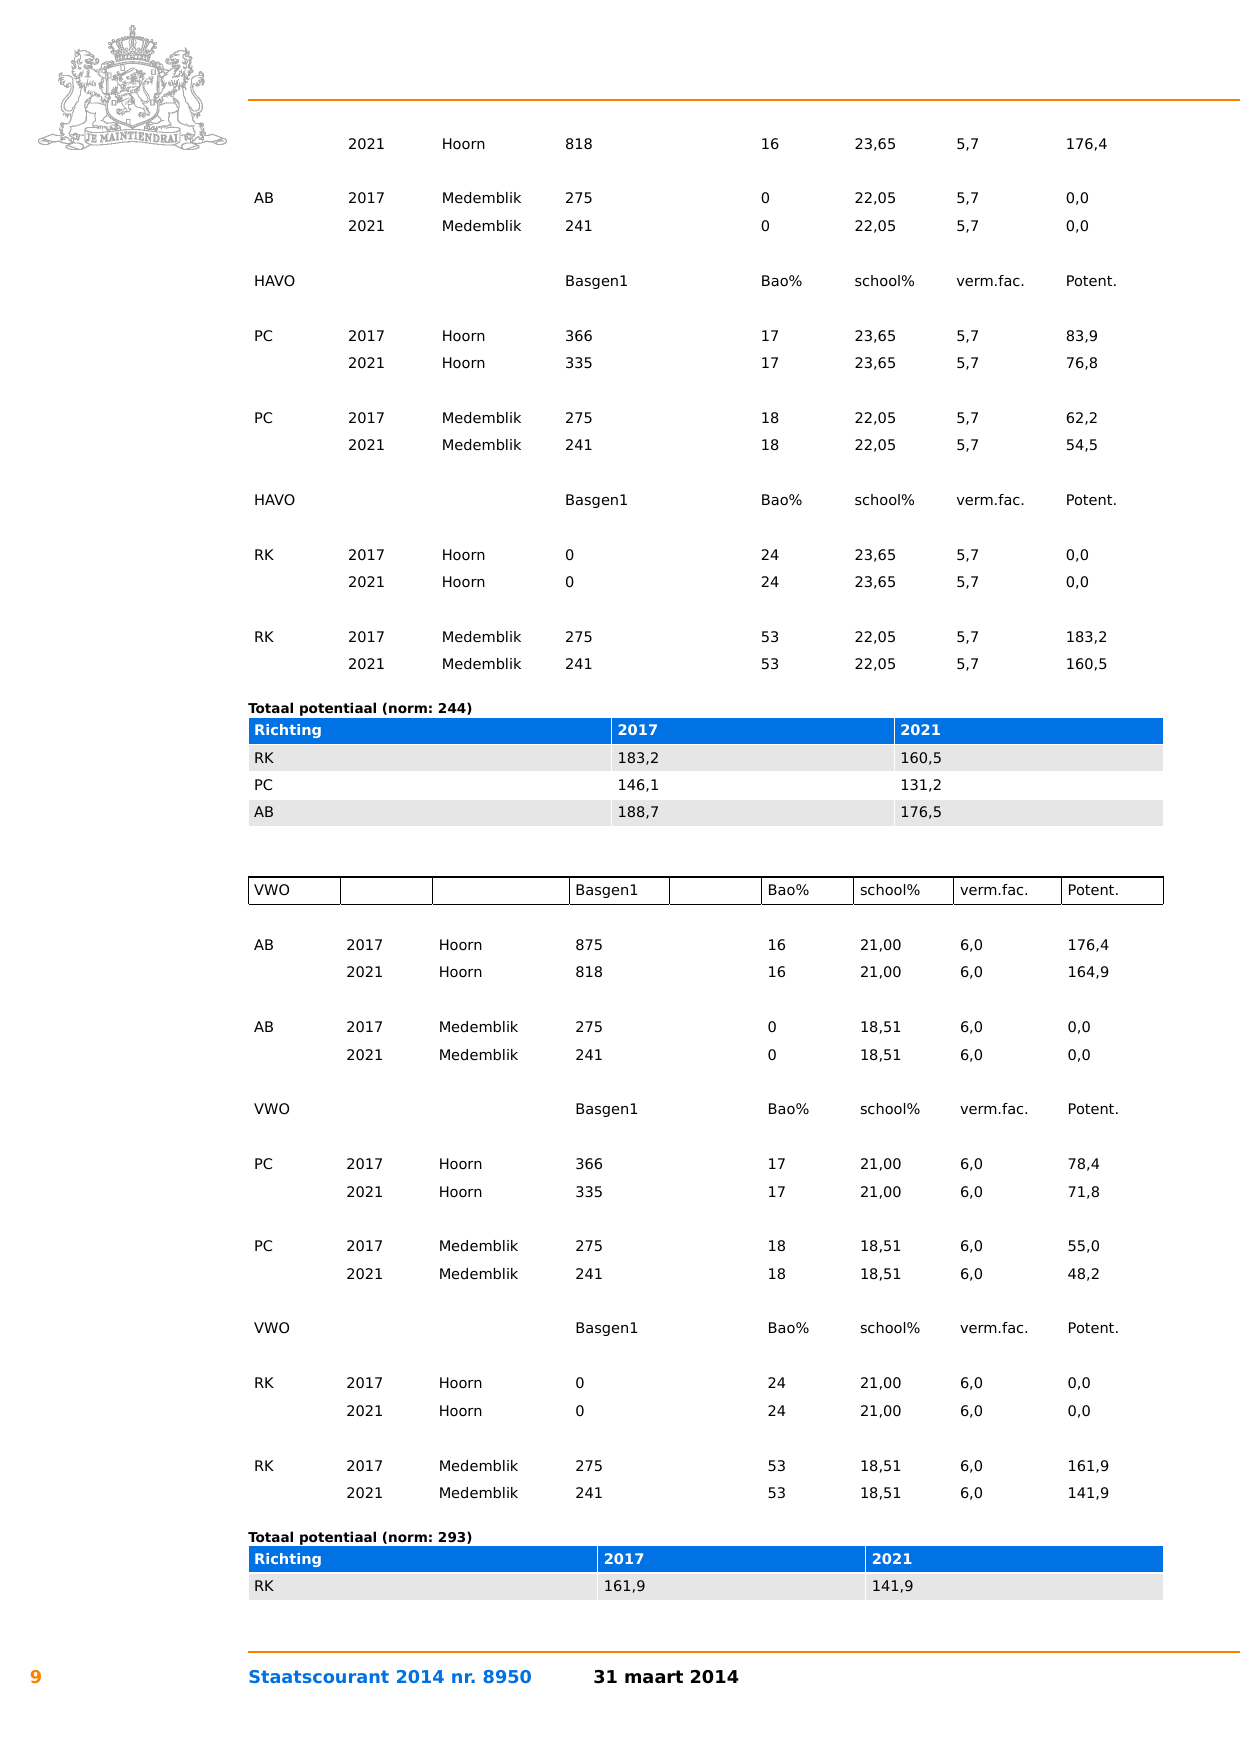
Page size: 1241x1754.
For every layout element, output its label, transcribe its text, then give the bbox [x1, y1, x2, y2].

table_cell Medemblik [433, 1480, 569, 1506]
table_cell [341, 1097, 432, 1123]
table_cell [670, 905, 761, 931]
table_cell 16 [762, 960, 853, 986]
table_cell [670, 1425, 761, 1452]
table_cell 55,0 [1062, 1234, 1163, 1260]
table_cell 6,0 [954, 1371, 1061, 1397]
table_cell PC [249, 323, 341, 349]
table_cell [670, 1069, 761, 1096]
table_cell 21,00 [854, 1371, 953, 1397]
table_cell 2021 [342, 213, 435, 239]
table_cell 5,7 [951, 624, 1059, 650]
table_cell 818 [570, 960, 669, 986]
table_cell Hoorn [433, 1179, 569, 1205]
table_cell 0 [570, 1371, 669, 1397]
table_cell [249, 1425, 340, 1452]
table_cell [954, 1124, 1061, 1150]
table_cell [249, 1042, 340, 1068]
table_cell [954, 1206, 1061, 1232]
table_cell [1062, 987, 1163, 1013]
table_cell 54,5 [1060, 432, 1163, 459]
table_cell [661, 487, 754, 513]
table_cell [670, 1371, 761, 1397]
table_cell 241 [570, 1042, 669, 1068]
table_cell [661, 432, 754, 459]
table_cell [341, 1069, 432, 1096]
table_cell RK [249, 745, 611, 771]
table_cell 21,00 [854, 1398, 953, 1424]
table_cell [670, 1097, 761, 1123]
table_cell [433, 1316, 569, 1342]
table_cell [854, 1425, 953, 1452]
table_cell 76,8 [1060, 350, 1163, 376]
table_cell 48,2 [1062, 1261, 1163, 1287]
table_cell [436, 487, 558, 513]
table_cell [661, 131, 754, 157]
table_cell 21,00 [854, 932, 953, 958]
table_header school% [854, 878, 953, 904]
table_cell 2021 [342, 651, 435, 678]
table_cell [436, 515, 558, 541]
table_cell 22,05 [849, 432, 950, 459]
table_cell 2021 [341, 1042, 432, 1068]
table_cell [1062, 1288, 1163, 1315]
table_cell [849, 158, 950, 185]
table_cell 62,2 [1060, 405, 1163, 431]
table_cell [954, 1425, 1061, 1452]
table_cell 2017 [342, 405, 435, 431]
table_cell [661, 378, 754, 404]
table_cell 22,05 [849, 405, 950, 431]
table_cell 24 [762, 1398, 853, 1424]
table_header [670, 878, 761, 904]
table_cell 5,7 [951, 651, 1059, 678]
table_cell [249, 597, 341, 623]
table_cell [559, 597, 660, 623]
table_cell [1060, 378, 1163, 404]
table_cell [559, 295, 660, 322]
table_cell [249, 905, 340, 931]
table_cell 5,7 [951, 542, 1059, 568]
table_cell Potent. [1060, 268, 1163, 294]
table_cell [570, 1069, 669, 1096]
table_cell 6,0 [954, 960, 1061, 986]
table_cell 23,65 [849, 131, 950, 157]
table_cell 17 [755, 350, 848, 376]
table_cell [559, 378, 660, 404]
table_cell 160,5 [895, 745, 1163, 771]
table_cell verm.fac. [954, 1316, 1061, 1342]
table_cell Basgen1 [559, 487, 660, 513]
table_header Potent. [1062, 878, 1163, 904]
table_cell [951, 295, 1059, 322]
table_cell PC [249, 405, 341, 431]
table_cell [570, 1288, 669, 1315]
table_cell 18 [755, 405, 848, 431]
table_cell 23,65 [849, 323, 950, 349]
table_cell [249, 1069, 340, 1096]
table_cell [1062, 1343, 1163, 1369]
table_cell [661, 651, 754, 678]
table_cell 0,0 [1060, 186, 1163, 212]
table_cell [670, 1316, 761, 1342]
table_cell [849, 378, 950, 404]
table_cell [341, 1425, 432, 1452]
table_cell [762, 987, 853, 1013]
table_cell [661, 350, 754, 376]
table_cell 23,65 [849, 569, 950, 596]
table_cell RK [249, 624, 341, 650]
table_cell [849, 295, 950, 322]
table_cell [670, 1179, 761, 1205]
table_cell [762, 1206, 853, 1232]
table_cell [433, 1343, 569, 1369]
table_cell [854, 987, 953, 1013]
table_cell Hoorn [433, 960, 569, 986]
table_cell [755, 460, 848, 486]
table_cell [670, 960, 761, 986]
table_cell 2017 [342, 323, 435, 349]
table_cell [433, 1288, 569, 1315]
table_cell [559, 241, 660, 267]
table_cell AB [249, 932, 340, 958]
table_cell [436, 241, 558, 267]
table_cell [670, 1398, 761, 1424]
table_cell RK [249, 1574, 597, 1600]
table_cell [670, 932, 761, 958]
table_cell [249, 651, 341, 678]
table_cell [854, 1124, 953, 1150]
table_cell [762, 1124, 853, 1150]
table_cell 2017 [342, 624, 435, 650]
table_cell [951, 597, 1059, 623]
table_cell [1060, 241, 1163, 267]
table_cell [854, 1343, 953, 1369]
table_cell [1062, 1425, 1163, 1452]
table_cell [249, 1288, 340, 1315]
table_cell 21,00 [854, 1151, 953, 1178]
table_cell 16 [762, 932, 853, 958]
table_cell VWO [249, 1097, 340, 1123]
table_cell 21,00 [854, 960, 953, 986]
table_cell [249, 432, 341, 459]
table_cell verm.fac. [951, 487, 1059, 513]
table_cell [433, 1097, 569, 1123]
table_cell [436, 378, 558, 404]
table_cell [661, 405, 754, 431]
table_cell 53 [762, 1453, 853, 1479]
table_cell 22,05 [849, 624, 950, 650]
table_cell Hoorn [436, 542, 558, 568]
table_cell [661, 268, 754, 294]
table_cell [249, 827, 611, 853]
table_cell HAVO [249, 487, 341, 513]
table_cell 275 [559, 405, 660, 431]
table_cell [570, 1343, 669, 1369]
table_cell Hoorn [433, 932, 569, 958]
table_cell [854, 905, 953, 931]
table_cell [342, 378, 435, 404]
table_cell [341, 1288, 432, 1315]
table_cell [1062, 1206, 1163, 1232]
table_cell AB [249, 800, 611, 826]
table_cell 2017 [612, 718, 894, 744]
table_cell Medemblik [433, 1261, 569, 1287]
table_cell 6,0 [954, 1042, 1061, 1068]
table_cell 53 [755, 624, 848, 650]
table_cell 176,5 [895, 800, 1163, 826]
table_cell 24 [755, 542, 848, 568]
table_cell Medemblik [433, 1042, 569, 1068]
table_cell 275 [570, 1453, 669, 1479]
table_cell 0,0 [1062, 1371, 1163, 1397]
table_cell 2017 [341, 1014, 432, 1041]
table_cell 0,0 [1060, 569, 1163, 596]
table_cell [570, 905, 669, 931]
table_cell Hoorn [433, 1371, 569, 1397]
table_cell 17 [762, 1151, 853, 1178]
table_cell PC [249, 1151, 340, 1178]
table_cell [661, 624, 754, 650]
table_cell 5,7 [951, 323, 1059, 349]
table_cell 18,51 [854, 1014, 953, 1041]
table_cell [342, 268, 435, 294]
table_cell 183,2 [1060, 624, 1163, 650]
table_cell 818 [559, 131, 660, 157]
table_cell 83,9 [1060, 323, 1163, 349]
table_cell [249, 569, 341, 596]
table_cell 5,7 [951, 350, 1059, 376]
table_cell [854, 1069, 953, 1096]
table_cell [661, 460, 754, 486]
table_cell 5,7 [951, 569, 1059, 596]
table_cell Medemblik [436, 186, 558, 212]
table_cell 2021 [342, 569, 435, 596]
table_cell [341, 1206, 432, 1232]
table_cell 2017 [342, 542, 435, 568]
table_cell 141,9 [1062, 1480, 1163, 1506]
table_cell Basgen1 [559, 268, 660, 294]
table_cell 335 [559, 350, 660, 376]
table_cell [762, 1069, 853, 1096]
table_cell 6,0 [954, 932, 1061, 958]
table_cell 0 [570, 1398, 669, 1424]
table_cell 18 [762, 1261, 853, 1287]
table_cell 2017 [341, 1151, 432, 1178]
table_cell [436, 295, 558, 322]
table_cell 0 [762, 1042, 853, 1068]
table_cell RK [249, 542, 341, 568]
table_cell 5,7 [951, 213, 1059, 239]
table_cell 16 [755, 131, 848, 157]
table_cell 17 [755, 323, 848, 349]
table_cell 2017 [342, 186, 435, 212]
table_cell HAVO [249, 268, 341, 294]
table_cell 2017 [341, 932, 432, 958]
table_cell [661, 569, 754, 596]
table_cell [755, 378, 848, 404]
table_cell Basgen1 [570, 1097, 669, 1123]
table_cell 366 [570, 1151, 669, 1178]
table_cell [1060, 597, 1163, 623]
table_cell [341, 1124, 432, 1150]
table_cell 2021 [341, 1179, 432, 1205]
table_cell [951, 158, 1059, 185]
table_cell 176,4 [1062, 932, 1163, 958]
table_cell 6,0 [954, 1014, 1061, 1041]
table_cell [570, 987, 669, 1013]
table_cell [670, 1261, 761, 1287]
table_cell PC [249, 1234, 340, 1260]
table_cell 22,05 [849, 213, 950, 239]
table_cell 6,0 [954, 1480, 1061, 1506]
table_cell [341, 1343, 432, 1369]
table_cell Potent. [1060, 487, 1163, 513]
table_cell [670, 1453, 761, 1479]
table_cell [849, 460, 950, 486]
table_cell 5,7 [951, 405, 1059, 431]
table_cell Medemblik [433, 1453, 569, 1479]
table_cell 5,7 [951, 432, 1059, 459]
table_cell [570, 1206, 669, 1232]
table_cell [1060, 460, 1163, 486]
table_cell [342, 295, 435, 322]
table_cell 161,9 [1062, 1453, 1163, 1479]
table_cell 18,51 [854, 1480, 953, 1506]
table_cell 0,0 [1062, 1398, 1163, 1424]
table_cell [249, 1398, 340, 1424]
table_cell [433, 905, 569, 931]
table_cell Bao% [755, 268, 848, 294]
table_cell [249, 1343, 340, 1369]
table_cell 0,0 [1060, 542, 1163, 568]
table_cell [1062, 1069, 1163, 1096]
table_cell 275 [570, 1234, 669, 1260]
table_cell Medemblik [436, 432, 558, 459]
table_cell 18,51 [854, 1042, 953, 1068]
table_cell [559, 515, 660, 541]
table_header [433, 878, 569, 904]
table_cell 23,65 [849, 542, 950, 568]
table_cell [342, 515, 435, 541]
table_cell [249, 515, 341, 541]
table_cell 24 [755, 569, 848, 596]
table_cell [661, 542, 754, 568]
table_cell Hoorn [433, 1398, 569, 1424]
table_header VWO [249, 878, 340, 904]
table_header Totaal potentiaal (norm: 244) [248, 701, 1163, 716]
table_cell [249, 295, 341, 322]
table_cell 2021 [342, 350, 435, 376]
table_cell [661, 597, 754, 623]
table_cell [762, 1288, 853, 1315]
table_cell [661, 158, 754, 185]
table_cell 53 [755, 651, 848, 678]
table_cell [570, 1425, 669, 1452]
table_cell [762, 1343, 853, 1369]
table_cell 53 [762, 1480, 853, 1506]
table_cell [670, 1014, 761, 1041]
table_cell [249, 213, 341, 239]
table_cell 146,1 [612, 772, 894, 799]
table_cell 241 [559, 213, 660, 239]
table_cell 366 [559, 323, 660, 349]
table_cell [762, 1425, 853, 1452]
table_cell [1062, 905, 1163, 931]
table_cell [342, 241, 435, 267]
table_cell 131,2 [895, 772, 1163, 799]
table_cell [755, 241, 848, 267]
table_cell [951, 241, 1059, 267]
table_header Totaal potentiaal (norm: 293) [248, 1529, 1163, 1545]
table_cell Bao% [762, 1316, 853, 1342]
table_cell 0,0 [1060, 213, 1163, 239]
table_header [341, 878, 432, 904]
table_cell 24 [762, 1371, 853, 1397]
table_cell [1060, 515, 1163, 541]
table_cell [755, 515, 848, 541]
table_cell Hoorn [433, 1151, 569, 1178]
table_cell [670, 1480, 761, 1506]
table_cell AB [249, 1014, 340, 1041]
table_cell [249, 987, 340, 1013]
table_cell [559, 158, 660, 185]
table_cell [661, 186, 754, 212]
table_cell [436, 158, 558, 185]
table_cell [670, 1124, 761, 1150]
table_cell 2021 [341, 1398, 432, 1424]
table_cell 6,0 [954, 1179, 1061, 1205]
table_cell 18 [755, 432, 848, 459]
table_cell 335 [570, 1179, 669, 1205]
table_cell Potent. [1062, 1097, 1163, 1123]
table_cell [342, 460, 435, 486]
table_cell [433, 1425, 569, 1452]
table_cell [895, 827, 1163, 853]
table_cell [249, 1261, 340, 1287]
table_cell Bao% [762, 1097, 853, 1123]
table_cell [433, 1124, 569, 1150]
table_cell 2021 [342, 131, 435, 157]
table_cell 6,0 [954, 1234, 1061, 1260]
table_cell 0 [755, 186, 848, 212]
table_cell 22,05 [849, 651, 950, 678]
table_cell [249, 960, 340, 986]
table_cell 5,7 [951, 186, 1059, 212]
table_cell [670, 1206, 761, 1232]
table_cell [849, 515, 950, 541]
table_cell [433, 987, 569, 1013]
table_cell [661, 241, 754, 267]
table_cell [342, 158, 435, 185]
table_cell Potent. [1062, 1316, 1163, 1342]
table_cell Medemblik [433, 1234, 569, 1260]
table_cell [570, 1124, 669, 1150]
table_cell 0 [755, 213, 848, 239]
table_cell [249, 1480, 340, 1506]
table_cell 141,9 [866, 1574, 1163, 1600]
table_cell 275 [570, 1014, 669, 1041]
table_cell 6,0 [954, 1151, 1061, 1178]
table_cell [249, 378, 341, 404]
table_cell Basgen1 [570, 1316, 669, 1342]
picture [38, 25, 227, 150]
table_cell 241 [559, 651, 660, 678]
table_cell [436, 597, 558, 623]
table_cell [341, 987, 432, 1013]
table_cell 241 [570, 1261, 669, 1287]
table_cell [670, 1343, 761, 1369]
table_cell 875 [570, 932, 669, 958]
table_cell [755, 158, 848, 185]
table_cell [849, 597, 950, 623]
table_cell 18,51 [854, 1234, 953, 1260]
table_cell 275 [559, 624, 660, 650]
table_cell [249, 350, 341, 376]
table_cell 0,0 [1062, 1042, 1163, 1068]
table_cell 0 [762, 1014, 853, 1041]
table_cell 6,0 [954, 1398, 1061, 1424]
table_cell Medemblik [436, 624, 558, 650]
table_cell 78,4 [1062, 1151, 1163, 1178]
table_cell 2021 [341, 1261, 432, 1287]
table_cell [433, 1069, 569, 1096]
table_cell [954, 1288, 1061, 1315]
table_cell Hoorn [436, 569, 558, 596]
table_cell 2021 [895, 718, 1163, 744]
table_cell 275 [559, 186, 660, 212]
table_cell school% [854, 1316, 953, 1342]
table_cell VWO [249, 1316, 340, 1342]
table_cell 18 [762, 1234, 853, 1260]
table_cell 2021 [341, 1480, 432, 1506]
table_cell 176,4 [1060, 131, 1163, 157]
table_cell 0 [559, 542, 660, 568]
table_cell 2017 [341, 1371, 432, 1397]
table_cell [433, 1206, 569, 1232]
table_cell [854, 1288, 953, 1315]
table_cell Medemblik [436, 213, 558, 239]
table_cell 18,51 [854, 1261, 953, 1287]
table_cell [951, 378, 1059, 404]
table_cell Richting [249, 1546, 597, 1572]
table_cell 183,2 [612, 745, 894, 771]
table_cell PC [249, 772, 611, 799]
table_cell 22,05 [849, 186, 950, 212]
table_cell [762, 905, 853, 931]
table_cell Hoorn [436, 350, 558, 376]
table_cell [951, 515, 1059, 541]
table_cell [249, 158, 341, 185]
table_cell Richting [249, 718, 611, 744]
table_cell [1060, 295, 1163, 322]
table_cell 164,9 [1062, 960, 1163, 986]
table_cell [755, 597, 848, 623]
table_cell 18,51 [854, 1453, 953, 1479]
table_cell RK [249, 1371, 340, 1397]
table_cell 188,7 [612, 800, 894, 826]
table_cell [954, 1343, 1061, 1369]
table_cell 2021 [866, 1546, 1163, 1572]
table_cell [249, 1206, 340, 1232]
table_cell verm.fac. [954, 1097, 1061, 1123]
table_cell [249, 1179, 340, 1205]
table_cell [1062, 1124, 1163, 1150]
table_cell [670, 987, 761, 1013]
table_cell 160,5 [1060, 651, 1163, 678]
table_cell 2017 [341, 1234, 432, 1260]
table_cell Medemblik [433, 1014, 569, 1041]
table_cell [559, 460, 660, 486]
table_cell school% [849, 268, 950, 294]
table_header verm.fac. [954, 878, 1061, 904]
table_cell [249, 460, 341, 486]
table_cell 241 [570, 1480, 669, 1506]
table_cell 0 [559, 569, 660, 596]
table_cell [249, 1124, 340, 1150]
table_cell school% [849, 487, 950, 513]
table_cell Hoorn [436, 323, 558, 349]
table_cell [670, 1151, 761, 1178]
table_cell [670, 1288, 761, 1315]
table_cell [612, 827, 894, 853]
table_cell 21,00 [854, 1179, 953, 1205]
table_cell [249, 131, 341, 157]
table_cell 241 [559, 432, 660, 459]
table_cell 2017 [598, 1546, 865, 1572]
table_cell 5,7 [951, 131, 1059, 157]
table_cell [849, 241, 950, 267]
table_cell 0,0 [1062, 1014, 1163, 1041]
table_cell 23,65 [849, 350, 950, 376]
table_cell [661, 295, 754, 322]
table_cell RK [249, 1453, 340, 1479]
table_cell [670, 1234, 761, 1260]
table_cell [954, 905, 1061, 931]
table_cell [341, 1316, 432, 1342]
table_cell 71,8 [1062, 1179, 1163, 1205]
table_cell school% [854, 1097, 953, 1123]
table_cell [954, 1069, 1061, 1096]
table_cell [436, 268, 558, 294]
table_cell [661, 515, 754, 541]
table_cell [342, 597, 435, 623]
table_cell [854, 1206, 953, 1232]
table_cell [342, 487, 435, 513]
table_cell [954, 987, 1061, 1013]
table_cell AB [249, 186, 341, 212]
table_cell verm.fac. [951, 268, 1059, 294]
table_cell [341, 905, 432, 931]
table_cell 2021 [342, 432, 435, 459]
table_cell 17 [762, 1179, 853, 1205]
table_cell Medemblik [436, 651, 558, 678]
table_cell [755, 295, 848, 322]
table_cell 161,9 [598, 1574, 865, 1600]
table_cell [670, 1042, 761, 1068]
table_cell 6,0 [954, 1453, 1061, 1479]
table_cell [951, 460, 1059, 486]
table_cell Medemblik [436, 405, 558, 431]
table_cell [661, 323, 754, 349]
table_cell [436, 460, 558, 486]
table_cell Bao% [755, 487, 848, 513]
table_cell 2017 [341, 1453, 432, 1479]
table_cell [249, 241, 341, 267]
table_header Basgen1 [570, 878, 669, 904]
table_cell 6,0 [954, 1261, 1061, 1287]
table_cell [661, 213, 754, 239]
table_cell Hoorn [436, 131, 558, 157]
table_cell 2021 [341, 960, 432, 986]
table_cell [1060, 158, 1163, 185]
table_header Bao% [762, 878, 853, 904]
